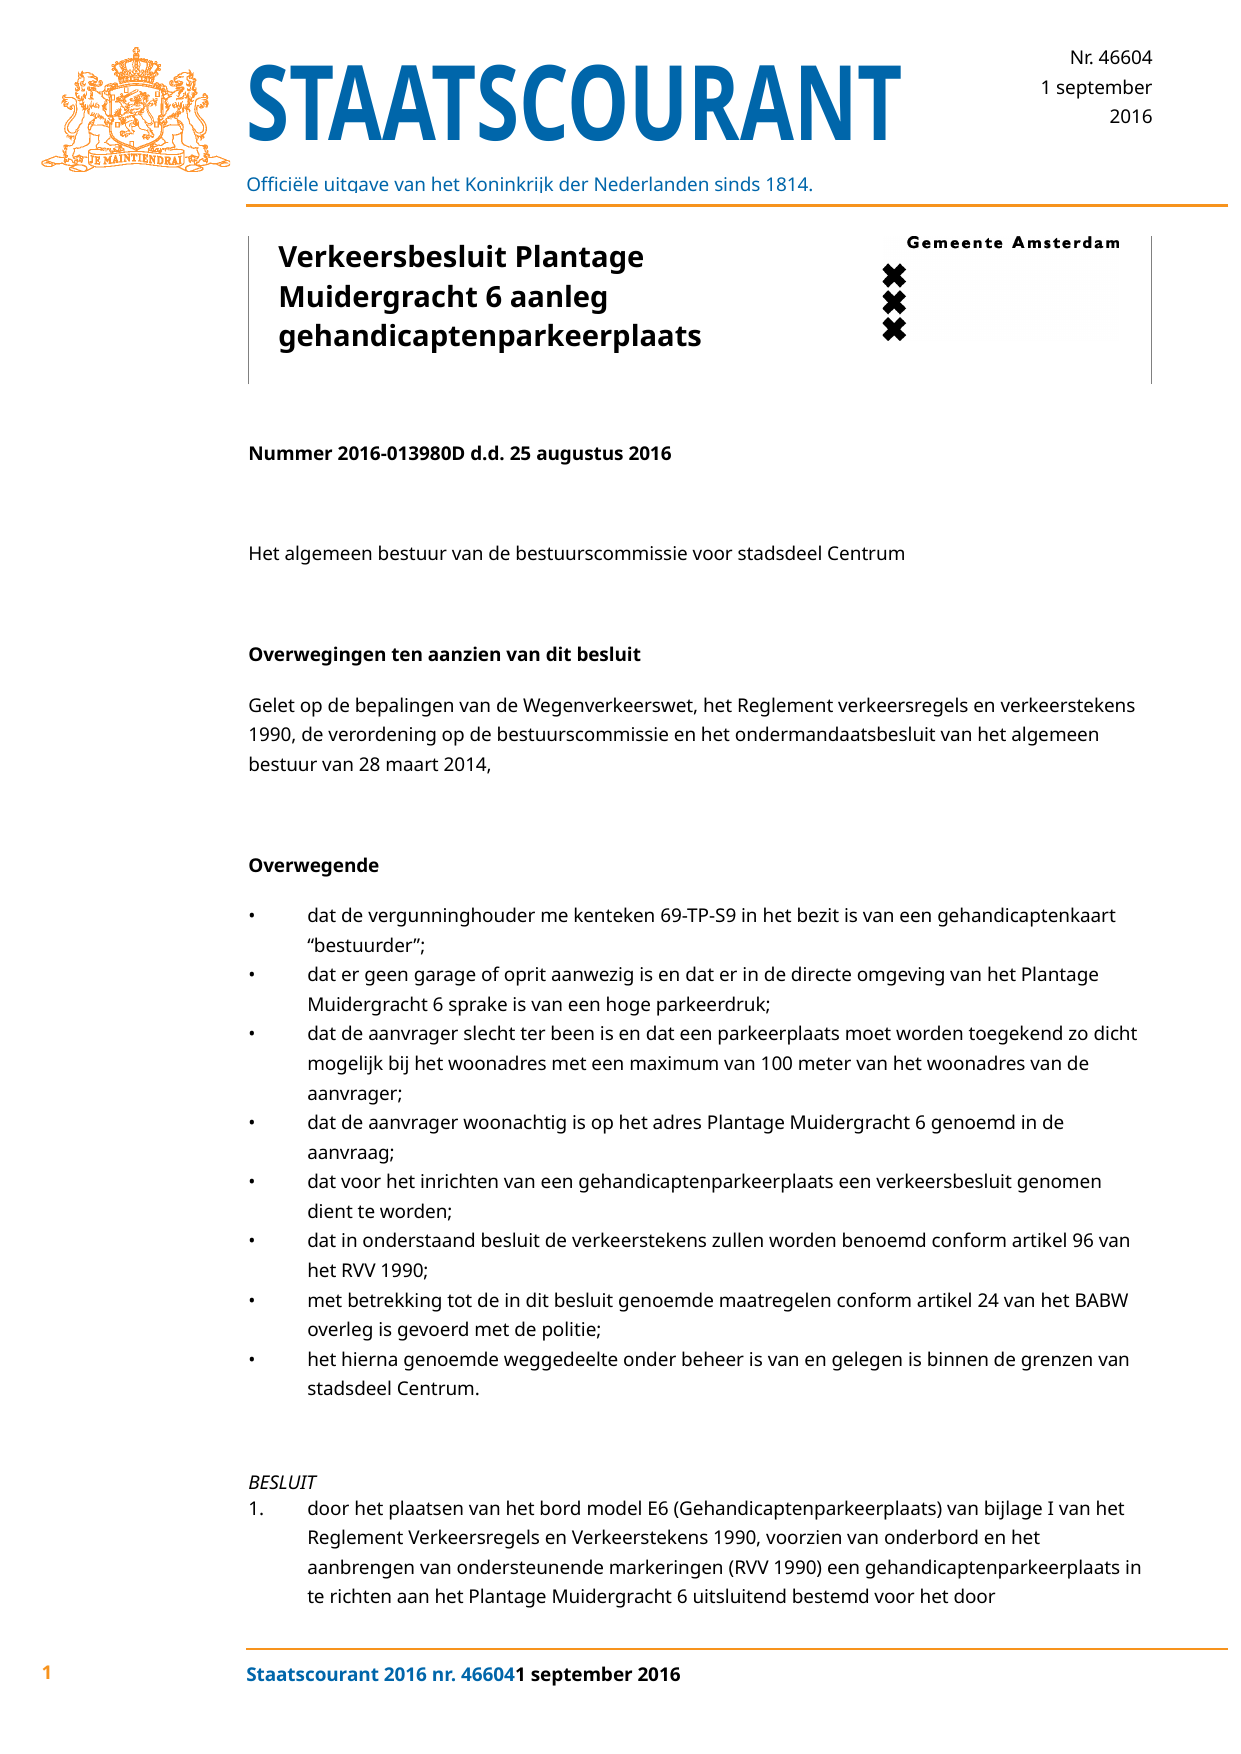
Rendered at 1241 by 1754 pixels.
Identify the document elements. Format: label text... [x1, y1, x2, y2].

list met betrekking tot de in dit besluit genoemde maatregelen conform artikel 24 van het BABW overleg is gevoerd met de politie; [248, 1287, 1152, 1342]
table_header Verkeersbesluit Plantage Muidergracht 6 aanleg gehandicaptenparkeerplaats [249, 236, 850, 384]
list dat de aanvrager slecht ter been is en dat een parkeerplaats moet worden toegekend zo dicht mogelijk bij het woonadres met een maximum van 100 meter van het woonadres van de aanvrager; [248, 1021, 1152, 1105]
list dat er geen garage of oprit aanwezig is en dat er in de directe omgeving van het Plantage Muidergracht 6 sprake is van een hoge parkeerdruk; [248, 961, 1152, 1017]
text Overwegende [248, 852, 1152, 877]
list dat de aanvrager woonachtig is op het adres Plantage Muidergracht 6 genoemd in de aanvraag; [248, 1109, 1152, 1164]
text Overwegingen ten aanzien van dit besluit [248, 641, 1152, 667]
text BESLUIT [248, 1469, 1152, 1495]
list door het plaatsen van het bord model E6 (Gehandicaptenparkeerplaats) van bijlage I van het Reglement Verkeersregels en Verkeerstekens 1990, voorzien van onderbord en het aanbrengen van ondersteunende markeringen (RVV 1990) een gehandicaptenparkeerplaats in te richten aan het Plantage Muidergracht 6 uitsluitend bestemd voor het door [248, 1495, 1152, 1609]
list dat de vergunninghouder me kenteken 69-TP-S9 in het bezit is van een gehandicaptenkaart “bestuurder”; [248, 902, 1152, 957]
text Nummer 2016-013980D d.d. 25 augustus 2016 [248, 440, 1152, 465]
text Het algemeen bestuur van de bestuurscommissie voor stadsdeel Centrum [248, 541, 1152, 566]
table_header [850, 236, 1151, 384]
list het hierna genoemde weggedeelte onder beheer is van en gelegen is binnen de grenzen van stadsdeel Centrum. [248, 1346, 1152, 1401]
list dat in onderstaand besluit de verkeerstekens zullen worden benoemd conform artikel 96 van het RVV 1990; [248, 1228, 1152, 1283]
picture [882, 236, 1119, 341]
list dat voor het inrichten van een gehandicaptenparkeerplaats een verkeersbesluit genomen dient te worden; [248, 1168, 1152, 1224]
picture [41, 47, 231, 172]
text Gelet op de bepalingen van de Wegenverkeerswet, het Reglement verkeersregels en verkeerstekens 1990, de verordening op de bestuurscommissie en het ondermandaatsbesluit van het algemeen bestuur van 28 maart 2014, [248, 692, 1152, 777]
